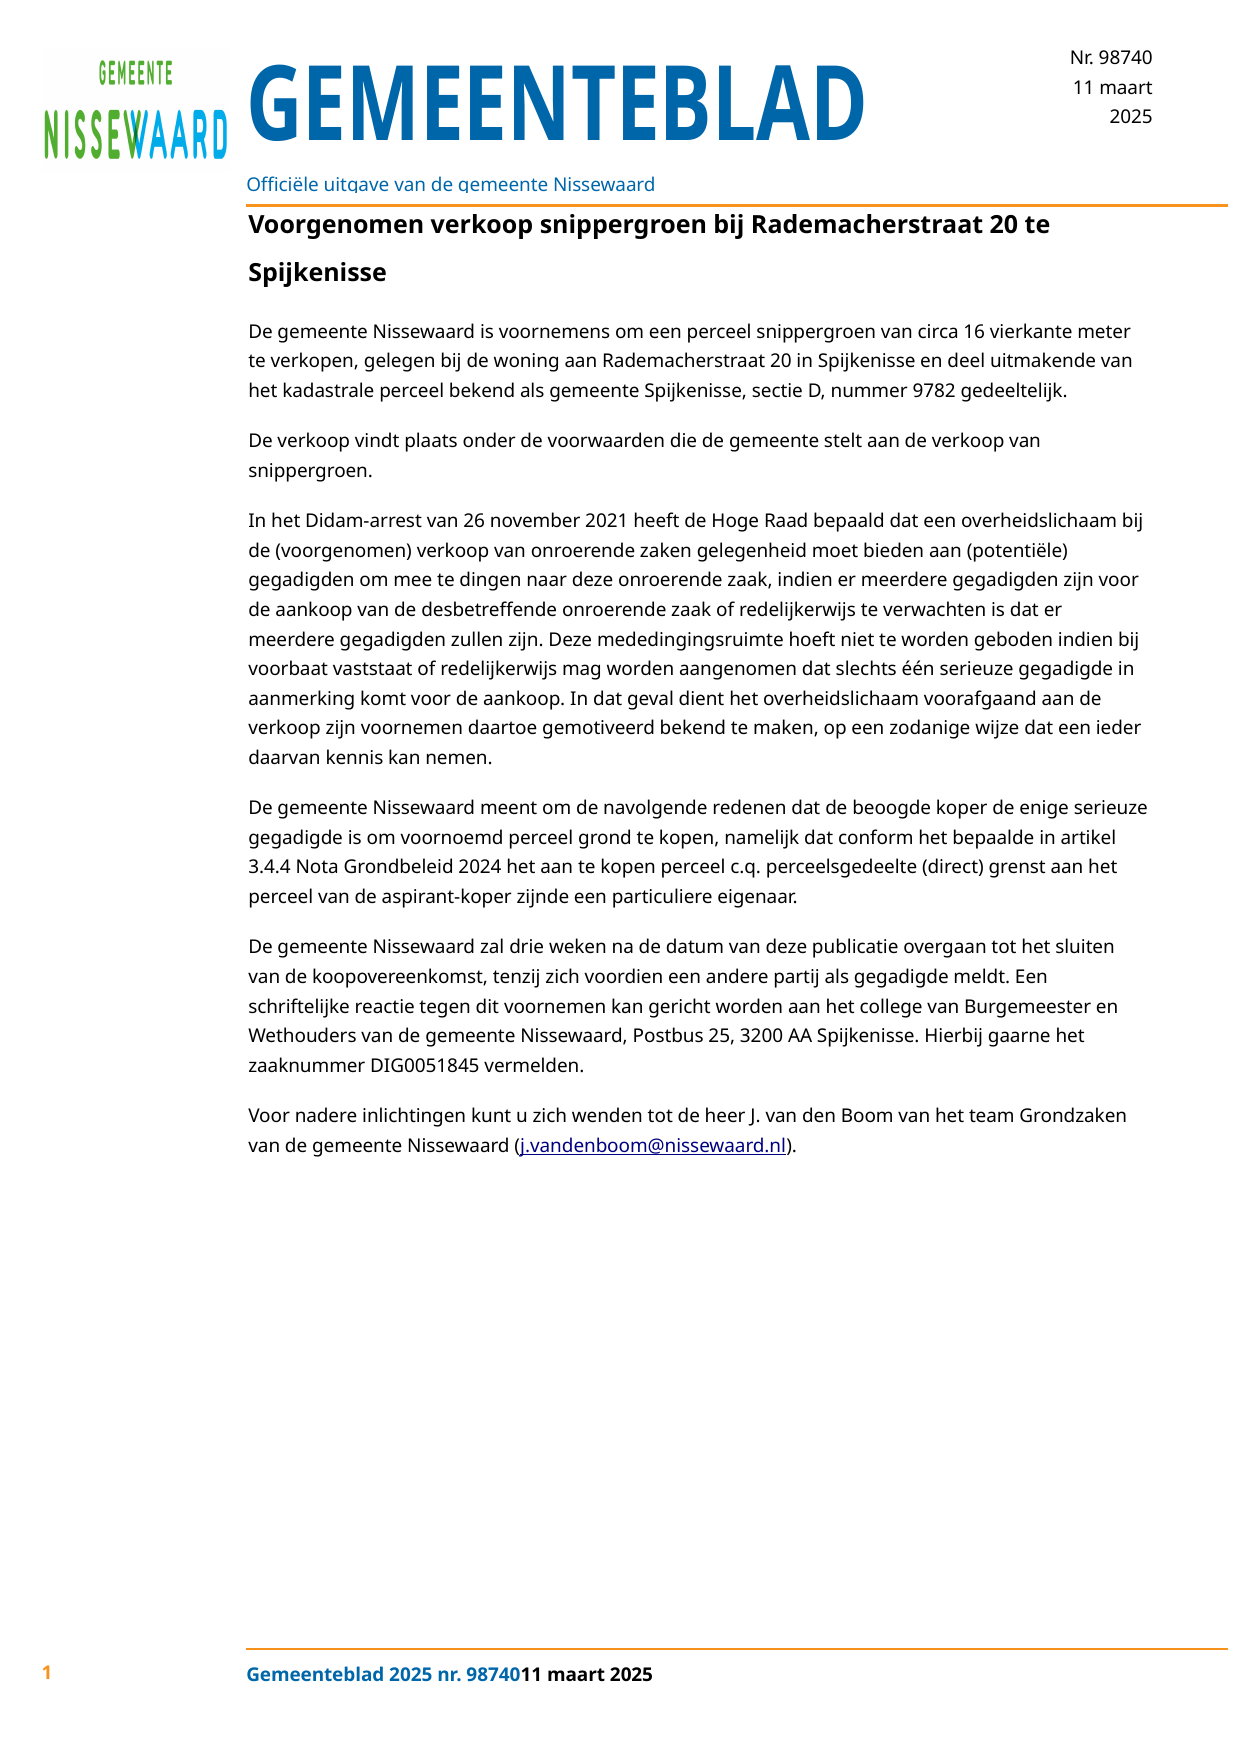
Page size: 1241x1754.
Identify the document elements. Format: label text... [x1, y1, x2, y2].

text De gemeente Nissewaard meent om de navolgende redenen dat de beoogde koper de enige serieuze gegadigde is om voornoemd perceel grond te kopen, namelijk dat conform het bepaalde in artikel 3.4.4 Nota Grondbeleid 2024 het aan te kopen perceel c.q. perceelsgedeelte (direct) grenst aan het perceel van de aspirant-koper zijnde een particuliere eigenaar. [248, 794, 1152, 909]
text Voor nadere inlichtingen kunt u zich wenden tot de heer J. van den Boom van het team Grondzaken van de gemeente Nissewaard (j.vandenboom@nissewaard.nl). [248, 1102, 1152, 1158]
text De verkoop vindt plaats onder de voorwaarden die de gemeente stelt aan de verkoop van snippergroen. [248, 427, 1152, 483]
text In het Didam-arrest van 26 november 2021 heeft de Hoge Raad bepaald dat een overheidslichaam bij de (voorgenomen) verkoop van onroerende zaken gelegenheid moet bieden aan (potentiële) gegadigden om mee te dingen naar deze onroerende zaak, indien er meerdere gegadigden zijn voor de aankoop van de desbetreffende onroerende zaak of redelijkerwijs te verwachten is dat er meerdere gegadigden zullen zijn. Deze mededingingsruimte hoeft niet te worden geboden indien bij voorbaat vaststaat of redelijkerwijs mag worden aangenomen dat slechts één serieuze gegadigde in aanmerking komt voor de aankoop. In dat geval dient het overheidslichaam voorafgaand aan de verkoop zijn voornemen daartoe gemotiveerd bekend te maken, op een zodanige wijze dat een ieder daarvan kennis kan nemen. [248, 507, 1152, 770]
text De gemeente Nissewaard is voornemens om een perceel snippergroen van circa 16 vierkante meter te verkopen, gelegen bij de woning aan Rademacherstraat 20 in Spijkenisse en deel uitmakende van het kadastrale perceel bekend als gemeente Spijkenisse, sectie D, nummer 9782 gedeeltelijk. [248, 318, 1152, 403]
text De gemeente Nissewaard zal drie weken na de datum van deze publicatie overgaan tot het sluiten van de koopovereenkomst, tenzij zich voordien een andere partij als gegadigde meldt. Een schriftelijke reactie tegen dit voornemen kan gericht worden aan het college van Burgemeester en Wethouders van de gemeente Nissewaard, Postbus 25, 3200 AA Spijkenisse. Hierbij gaarne het zaaknummer DIG0051845 vermelden. [248, 934, 1152, 1078]
text Voorgenomen verkoop snippergroen bij Rademacherstraat 20 te Spijkenisse [248, 207, 1152, 288]
picture [41, 47, 231, 172]
